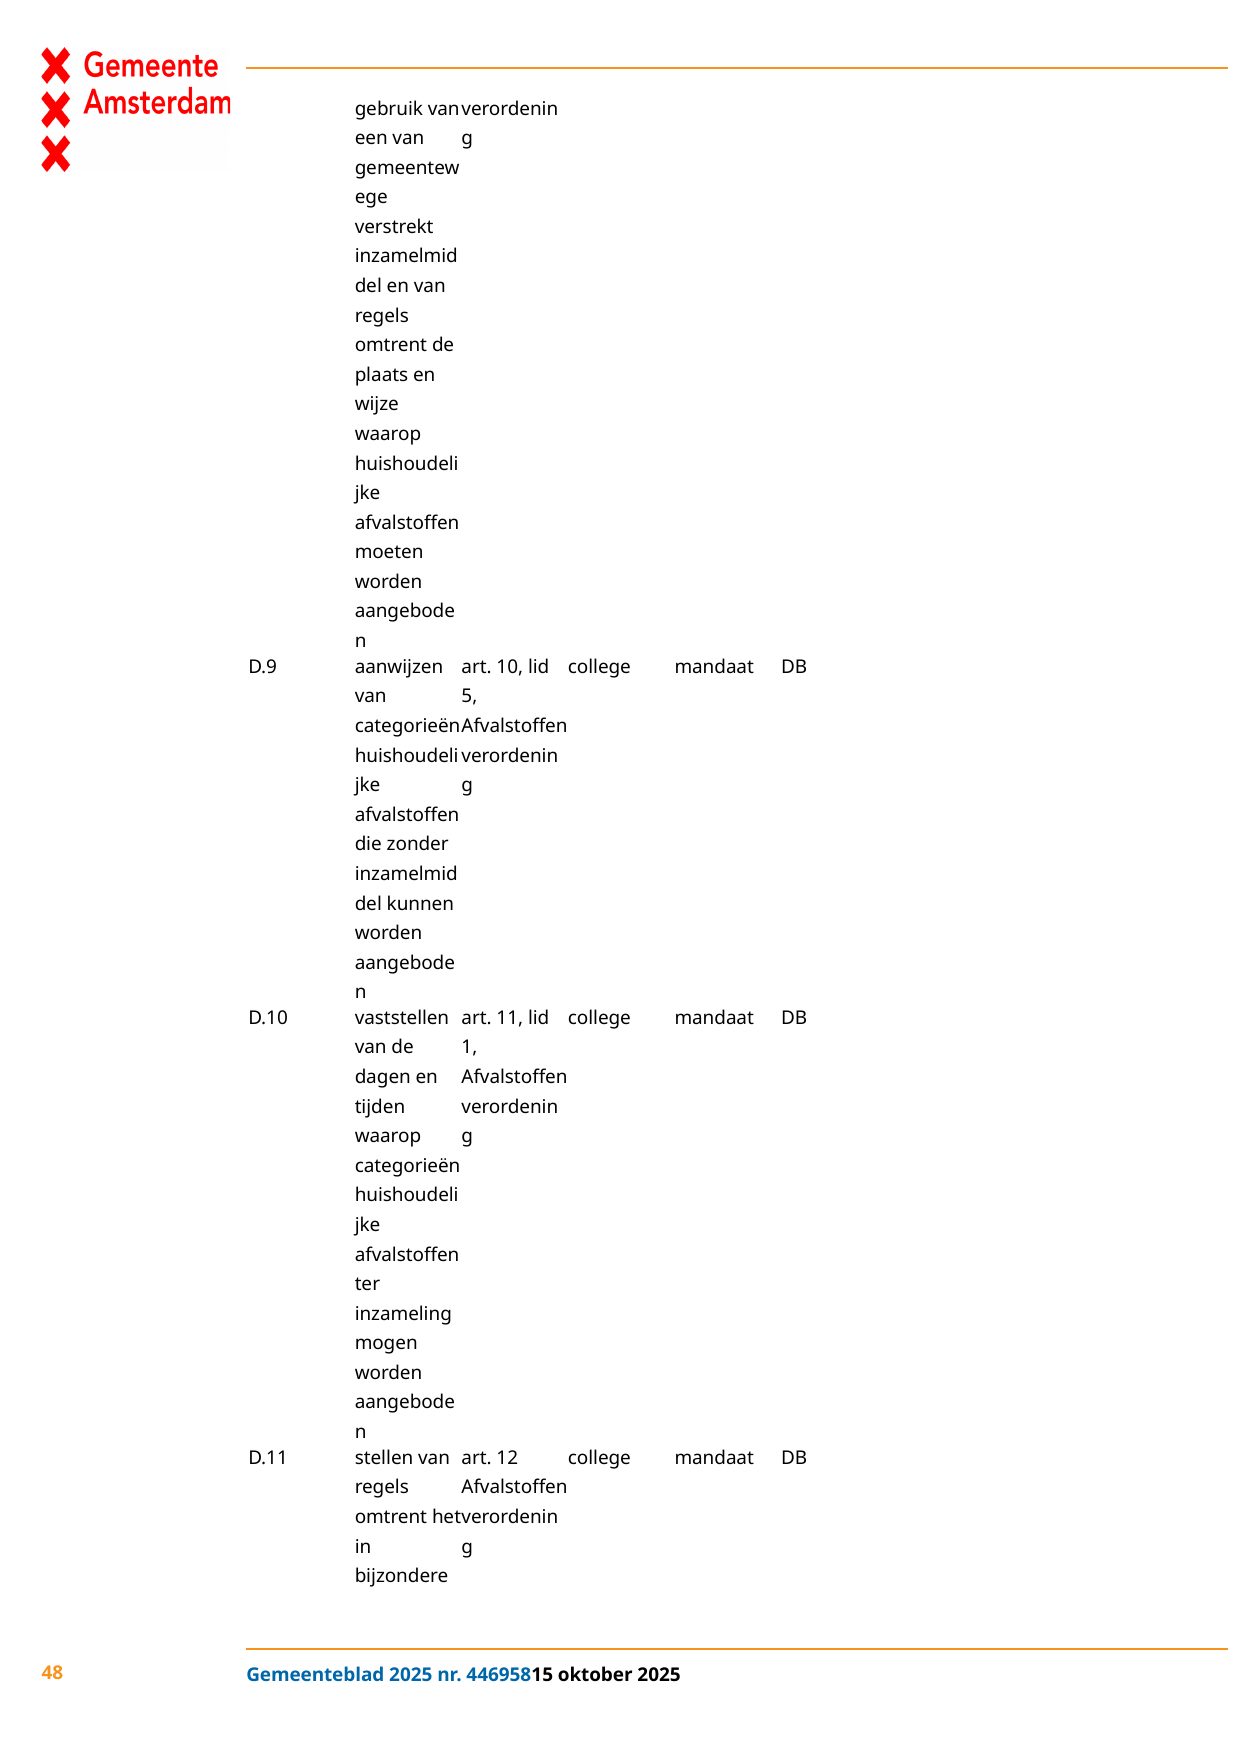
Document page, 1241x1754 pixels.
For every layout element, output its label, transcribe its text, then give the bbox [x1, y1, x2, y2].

table_cell vaststellen van de dagen en tijden waarop categorieën huishoudelijke afvalstoffen ter inzameling mogen worden aangeboden [355, 1004, 461, 1444]
table_cell college [568, 1444, 674, 1588]
table_cell [888, 95, 1003, 653]
table_cell art. 12 Afvalstoffenverordening [461, 1444, 568, 1588]
table_cell DB [781, 1444, 887, 1588]
table_cell [248, 95, 354, 653]
table_cell mandaat [674, 1004, 781, 1444]
table_cell [888, 1004, 1003, 1444]
table_cell DB [781, 653, 887, 1004]
table_cell [888, 1444, 1003, 1588]
table_cell [1003, 1004, 1152, 1444]
table_cell art. 10, lid 5, Afvalstoffenverordening [461, 653, 568, 1004]
table_cell college [568, 1004, 674, 1444]
table_cell mandaat [674, 653, 781, 1004]
picture [41, 47, 231, 172]
table_cell [1003, 653, 1152, 1004]
table_cell gebruik van een van gemeentewege verstrekt inzamelmiddel en van regels omtrent de plaats en wijze waarop huishoudelijke afvalstoffen moeten worden aangeboden [355, 95, 461, 653]
table_cell [1003, 1444, 1152, 1588]
table_cell aanwijzen van categorieën huishoudelijke afvalstoffen die zonder inzamelmiddel kunnen worden aangeboden [355, 653, 461, 1004]
table_cell D.11 [248, 1444, 354, 1588]
table_cell art. 11, lid 1, Afvalstoffenverordening [461, 1004, 568, 1444]
table_cell D.9 [248, 653, 354, 1004]
table_cell D.10 [248, 1004, 354, 1444]
table_cell [888, 653, 1003, 1004]
table_cell verordening [461, 95, 568, 653]
table_cell mandaat [674, 1444, 781, 1588]
table_cell [674, 95, 781, 653]
table_cell stellen van regels omtrent het in bijzondere [355, 1444, 461, 1588]
table_cell [781, 95, 887, 653]
table_cell [568, 95, 674, 653]
table_cell [1003, 95, 1152, 653]
table_cell college [568, 653, 674, 1004]
table_cell DB [781, 1004, 887, 1444]
